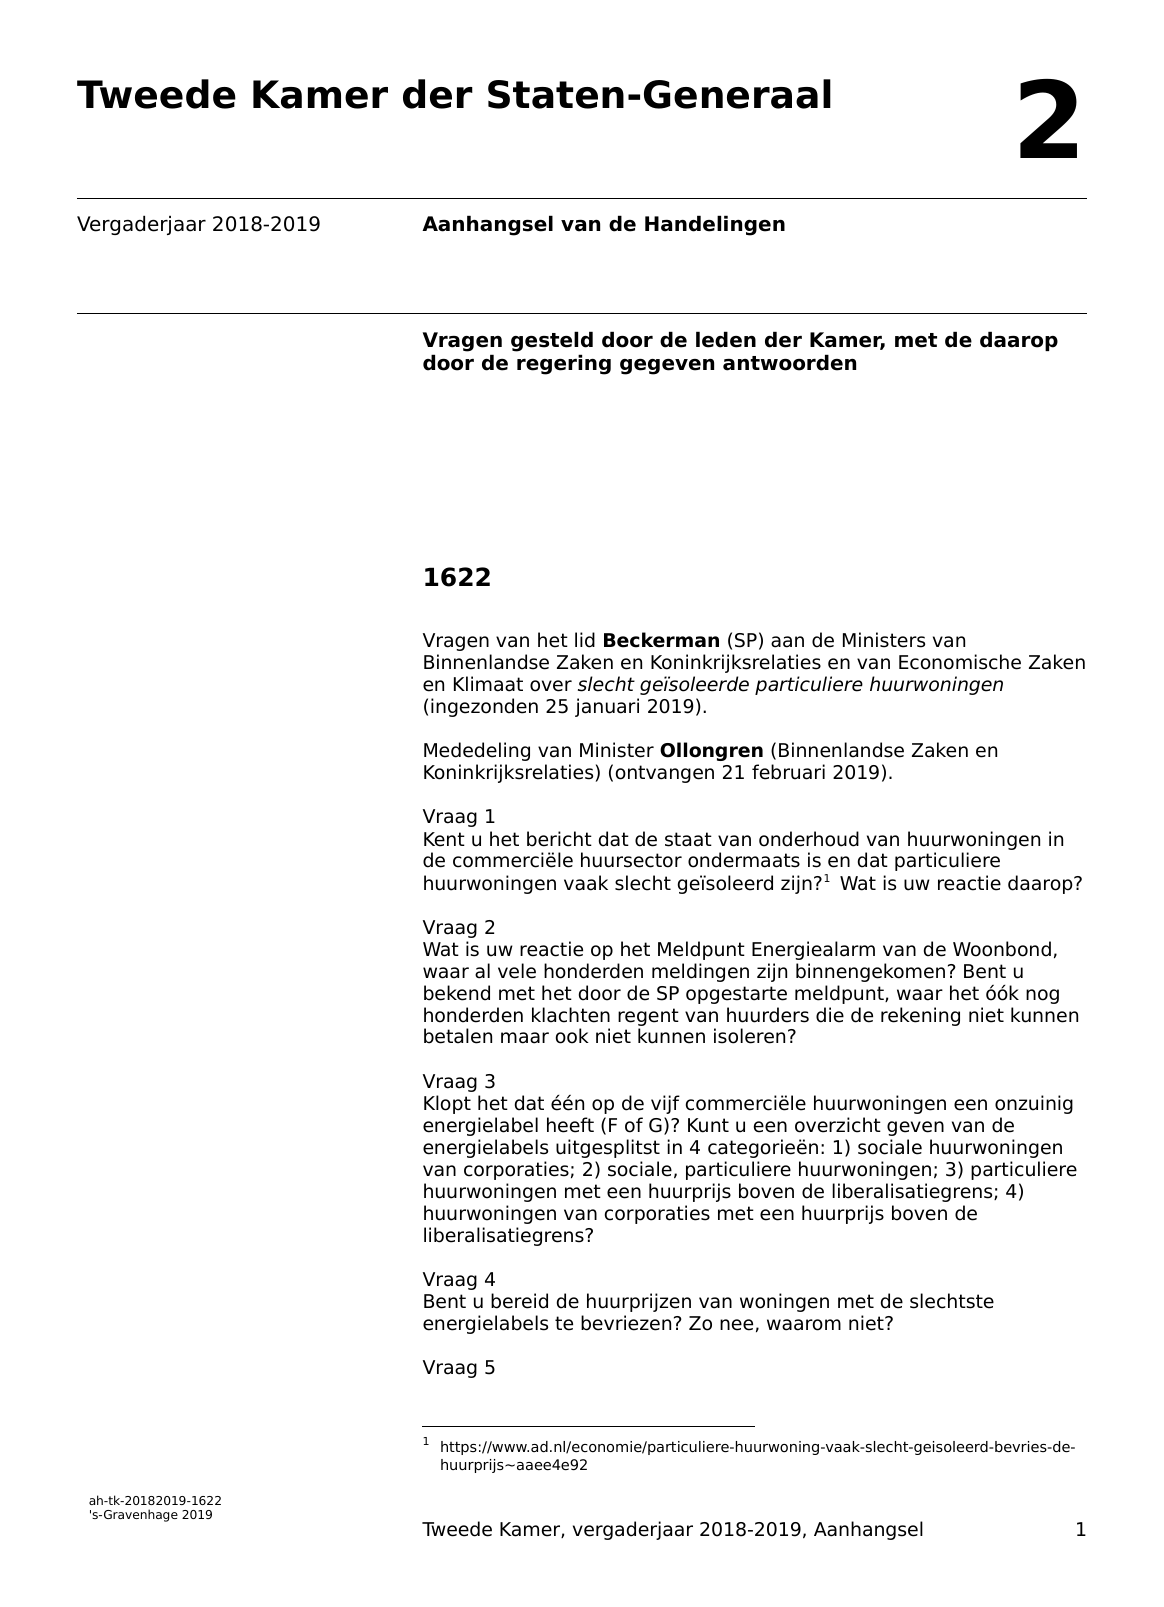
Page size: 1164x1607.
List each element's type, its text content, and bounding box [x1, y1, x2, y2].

text Bent u bereid de huurprijzen van woningen met de slechtste energielabels te bevriezen? Zo nee, waarom niet? [422, 1291, 1087, 1334]
text ah-tk-20182019-1622 [88, 1494, 323, 1508]
text Vraag 1 [422, 806, 1087, 828]
table_cell Vragen gesteld door de leden der Kamer, met de daarop door de regering gegeven antwoorden [422, 314, 1087, 375]
table_header Tweede Kamer der Staten-Generaal [77, 59, 886, 198]
text Vragen van het lid Beckerman (SP) aan de Ministers van Binnenlandse Zaken en Koninkrijksrelaties en van Economische Zaken en Klimaat over slecht geïsoleerde particuliere huurwoningen (ingezonden 25 januari 2019). [422, 630, 1087, 718]
text Vraag 3 [422, 1071, 1087, 1093]
table_cell Vergaderjaar 2018-2019 [77, 199, 422, 313]
text Kent u het bericht dat de staat van onderhoud van huurwoningen in de commerciële huursector ondermaats is en dat particuliere huurwoningen vaak slecht geïsoleerd zijn? Wat is uw reactie daarop? [422, 828, 1087, 894]
text Mededeling van Minister Ollongren (Binnenlandse Zaken en Koninkrijksrelaties) (ontvangen 21 februari 2019). [422, 740, 1087, 784]
table_header 2 [886, 59, 1087, 198]
text Klopt het dat één op de vijf commerciële huurwoningen een onzuinig energielabel heeft (F of G)? Kunt u een overzicht geven van de energielabels uitgesplitst in 4 categorieën: 1) sociale huurwoningen van corporaties; 2) sociale, particuliere huurwoningen; 3) particuliere huurwoningen met een huurprijs boven de liberalisatiegrens; 4) huurwoningen van corporaties met een huurprijs boven de liberalisatiegrens? [422, 1093, 1087, 1246]
text Vraag 4 [422, 1269, 1087, 1291]
table_cell Aanhangsel van de Handelingen [422, 199, 1087, 313]
text 1622 [422, 563, 1087, 592]
text https://www.ad.nl/economie/particuliere-huurwoning-vaak-slecht-geisoleerd-bevries-de-huurprijs~aaee4e92 [422, 1435, 1087, 1474]
text Wat is uw reactie op het Meldpunt Energiealarm van de Woonbond, waar al vele honderden meldingen zijn binnengekomen? Bent u bekend met het door de SP opgestarte meldpunt, waar het óók nog honderden klachten regent van huurders die de rekening niet kunnen betalen maar ook niet kunnen isoleren? [422, 938, 1087, 1048]
table_cell [77, 314, 422, 375]
text 's-Gravenhage 2019 [88, 1508, 323, 1522]
text Vraag 2 [422, 917, 1087, 938]
text Vraag 5 [422, 1357, 1087, 1379]
